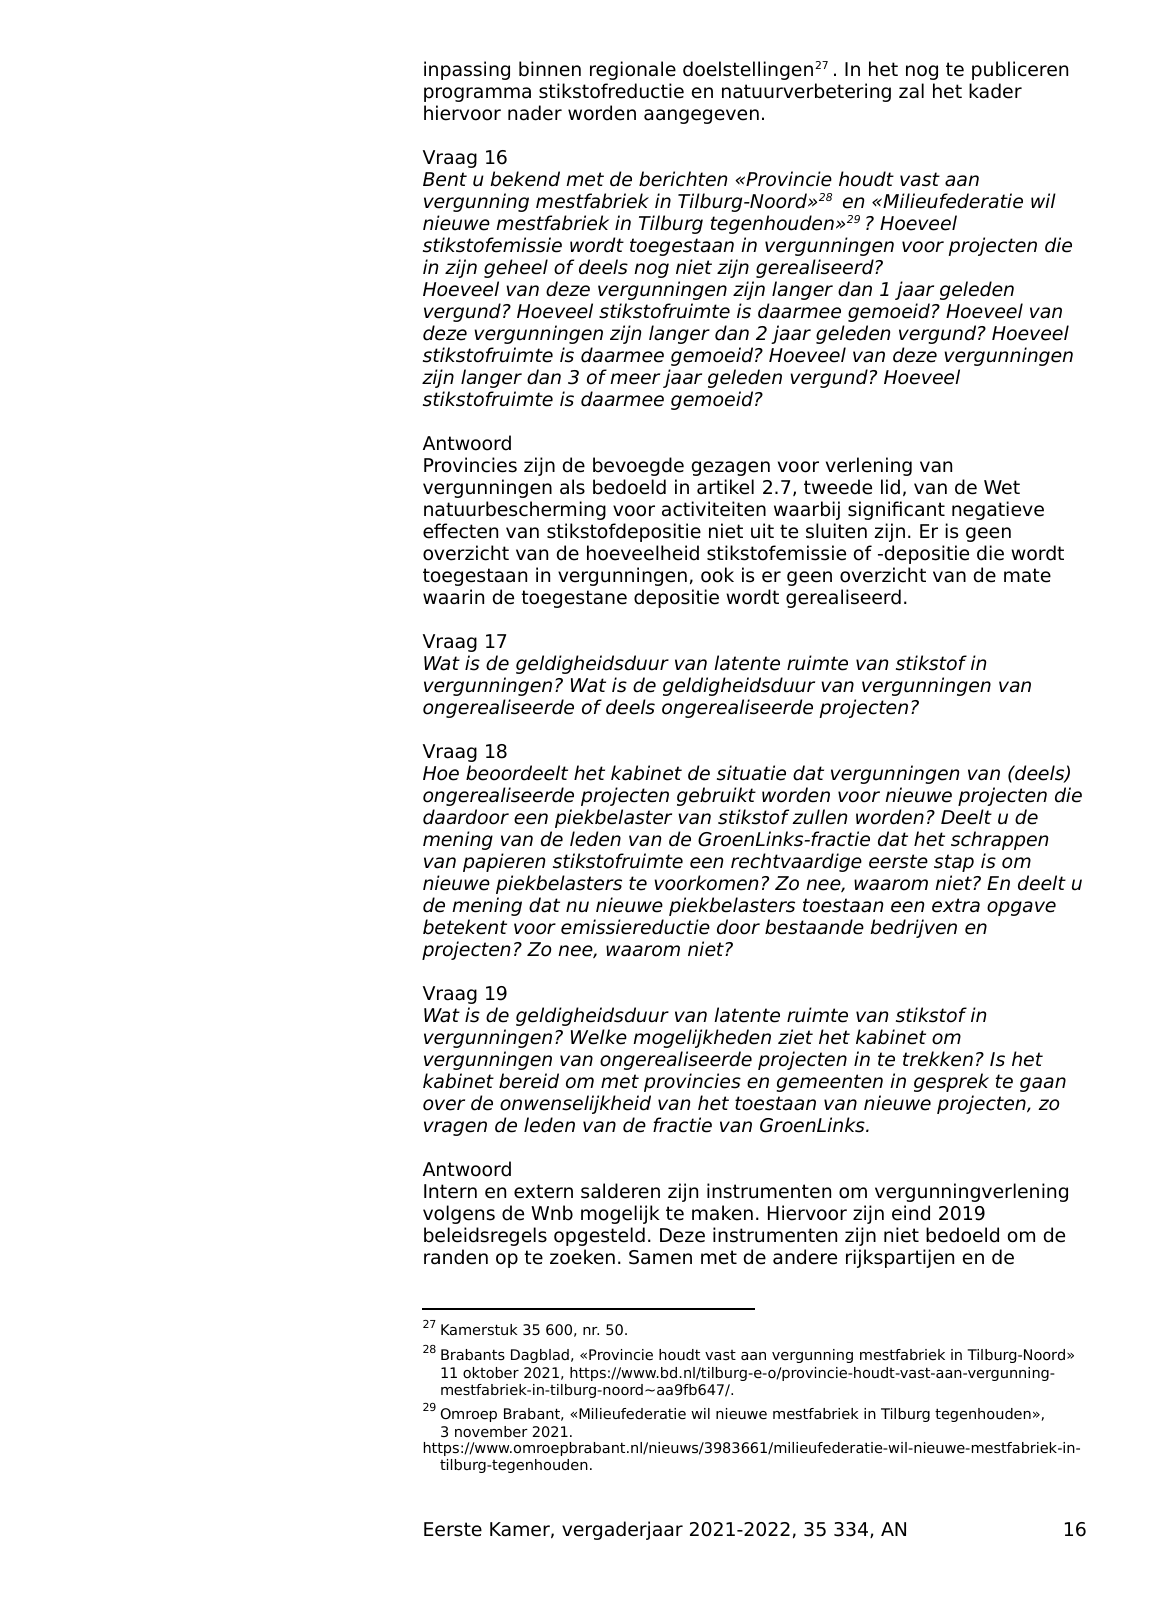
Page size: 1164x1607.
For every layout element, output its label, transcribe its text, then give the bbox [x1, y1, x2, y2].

text Omroep Brabant, «Milieufederatie wil nieuwe mestfabriek in Tilburg tegenhouden», 3 november 2021. [422, 1402, 1087, 1441]
text Antwoord [422, 433, 1087, 455]
text Hoeveel van deze vergunningen zijn langer dan 1 jaar geleden vergund? Hoeveel stikstofruimte is daarmee gemoeid? Hoeveel van deze vergunningen zijn langer dan 2 jaar geleden vergund? Hoeveel stikstofruimte is daarmee gemoeid? Hoeveel van deze vergunningen zijn langer dan 3 of meer jaar geleden vergund? Hoeveel stikstofruimte is daarmee gemoeid? [422, 279, 1087, 411]
text Vraag 19 [422, 983, 1087, 1005]
text Vraag 17 [422, 631, 1087, 653]
text https://www.omroepbrabant.nl/nieuws/3983661/milieufederatie-wil-nieuwe-mestfabriek-in-tilburg-tegenhouden. [422, 1441, 1087, 1474]
text Brabants Dagblad, «Provincie houdt vast aan vergunning mestfabriek in Tilburg-Noord» 11 oktober 2021, https://www.bd.nl/tilburg-e-o/provincie-houdt-vast-aan-vergunning-mestfabriek-in-tilburg-noord~aa9fb647/. [422, 1343, 1087, 1399]
text inpassing binnen regionale doelstellingen. In het nog te publiceren programma stikstofreductie en natuurverbetering zal het kader hiervoor nader worden aangegeven. [422, 59, 1087, 125]
text Provincies zijn de bevoegde gezagen voor verlening van vergunningen als bedoeld in artikel 2.7, tweede lid, van de Wet natuurbescherming voor activiteiten waarbij significant negatieve effecten van stikstofdepositie niet uit te sluiten zijn. Er is geen overzicht van de hoeveelheid stikstofemissie of -depositie die wordt toegestaan in vergunningen, ook is er geen overzicht van de mate waarin de toegestane depositie wordt gerealiseerd. [422, 455, 1087, 609]
text Vraag 18 [422, 741, 1087, 763]
text Vraag 16 [422, 147, 1087, 169]
text Wat is de geldigheidsduur van latente ruimte van stikstof in vergunningen? Welke mogelijkheden ziet het kabinet om vergunningen van ongerealiseerde projecten in te trekken? Is het kabinet bereid om met provincies en gemeenten in gesprek te gaan over de onwenselijkheid van het toestaan van nieuwe projecten, zo vragen de leden van de fractie van GroenLinks. [422, 1005, 1087, 1137]
text Intern en extern salderen zijn instrumenten om vergunningverlening volgens de Wnb mogelijk te maken. Hiervoor zijn eind 2019 beleidsregels opgesteld. Deze instrumenten zijn niet bedoeld om de randen op te zoeken. Samen met de andere rijkspartijen en de [422, 1181, 1087, 1269]
text Wat is de geldigheidsduur van latente ruimte van stikstof in vergunningen? Wat is de geldigheidsduur van vergunningen van ongerealiseerde of deels ongerealiseerde projecten? [422, 653, 1087, 719]
text Antwoord [422, 1159, 1087, 1181]
text Hoe beoordeelt het kabinet de situatie dat vergunningen van (deels) ongerealiseerde projecten gebruikt worden voor nieuwe projecten die daardoor een piekbelaster van stikstof zullen worden? Deelt u de mening van de leden van de GroenLinks-fractie dat het schrappen van papieren stikstofruimte een rechtvaardige eerste stap is om nieuwe piekbelasters te voorkomen? Zo nee, waarom niet? En deelt u de mening dat nu nieuwe piekbelasters toestaan een extra opgave betekent voor emissiereductie door bestaande bedrijven en projecten? Zo nee, waarom niet? [422, 763, 1087, 961]
text Kamerstuk 35 600, nr. 50. [422, 1318, 1087, 1340]
text Bent u bekend met de berichten «Provincie houdt vast aan vergunning mestfabriek in Tilburg-Noord» en «Milieufederatie wil nieuwe mestfabriek in Tilburg tegenhouden»? Hoeveel stikstofemissie wordt toegestaan in vergunningen voor projecten die in zijn geheel of deels nog niet zijn gerealiseerd? [422, 169, 1087, 279]
